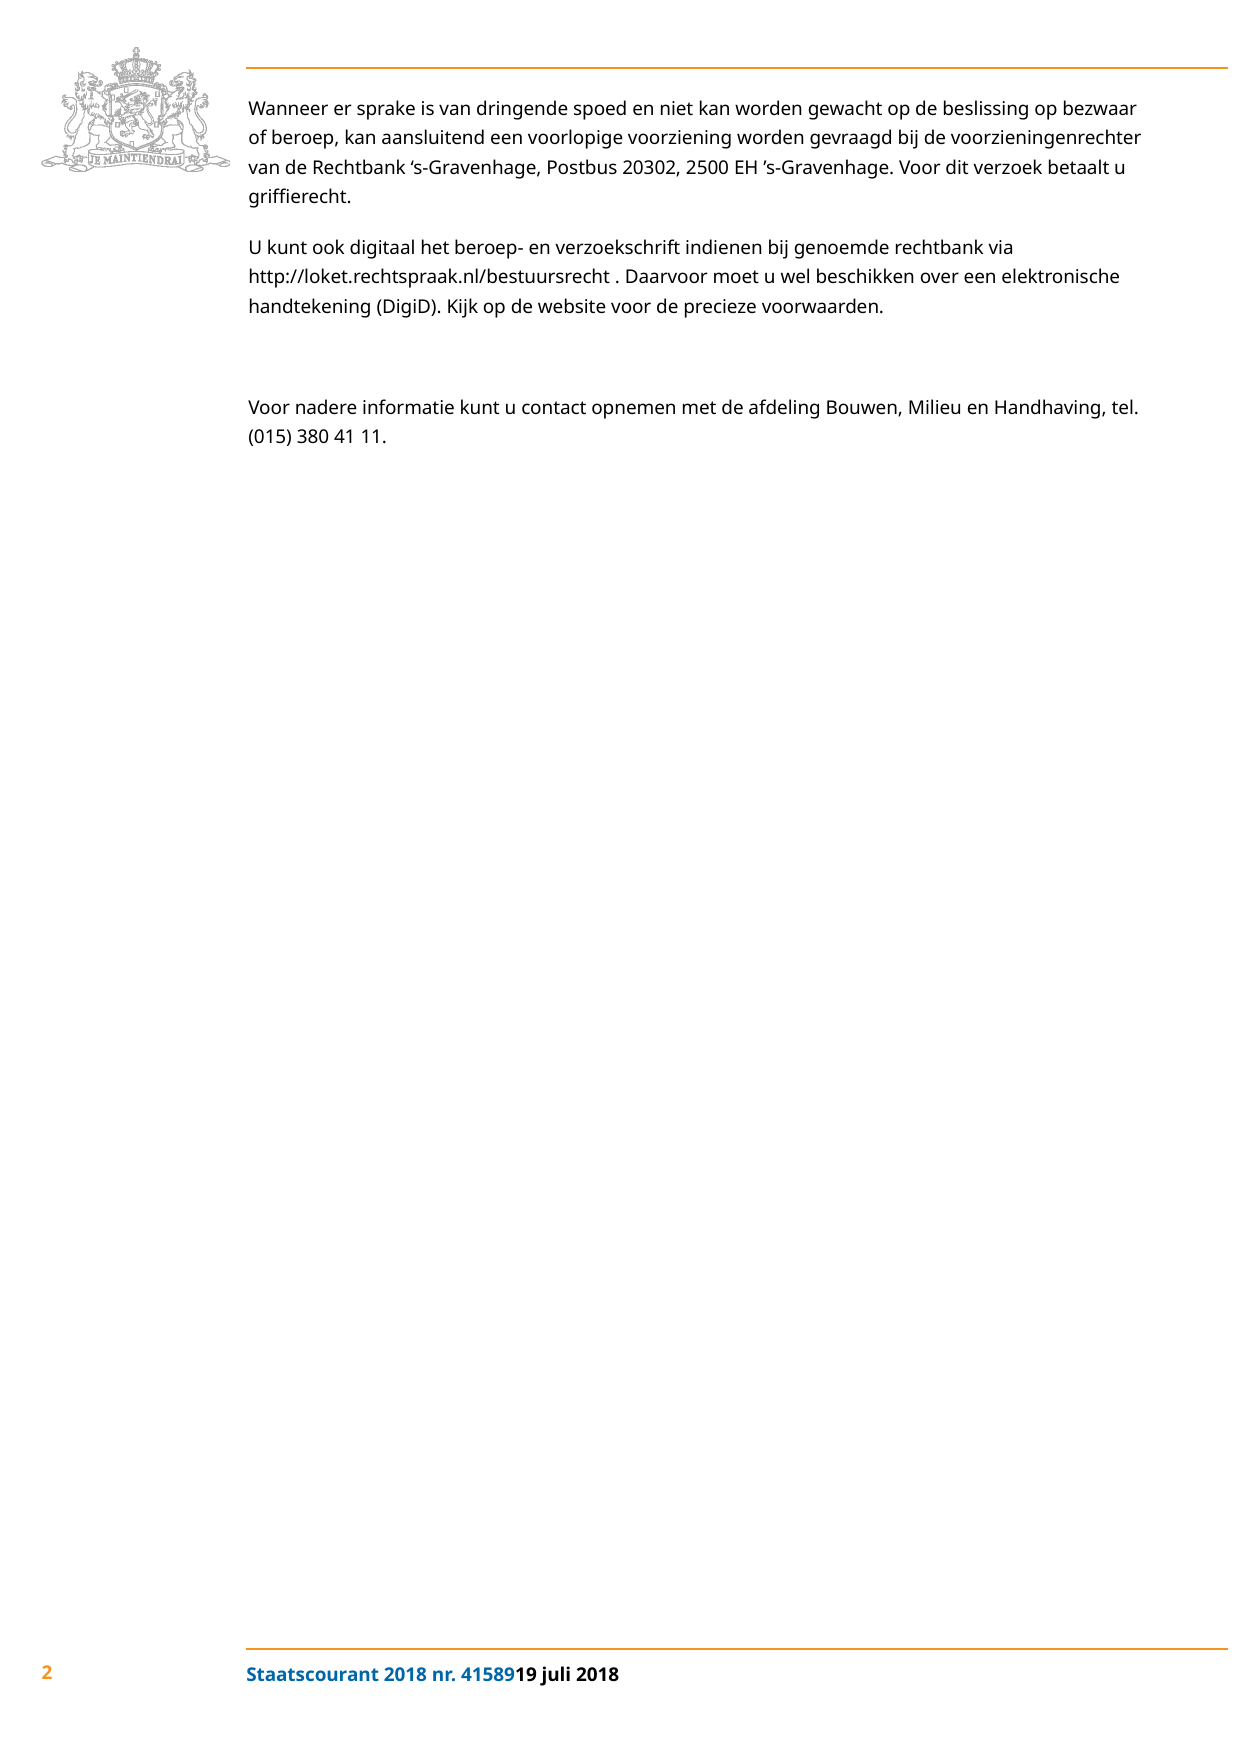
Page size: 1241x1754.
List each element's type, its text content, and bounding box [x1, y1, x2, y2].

text U kunt ook digitaal het beroep- en verzoekschrift indienen bij genoemde rechtbank via http://loket.rechtspraak.nl/bestuursrecht . Daarvoor moet u wel beschikken over een elektronische handtekening (DigiD). Kijk op de website voor de precieze voorwaarden. [248, 234, 1152, 319]
text Voor nadere informatie kunt u contact opnemen met de afdeling Bouwen, Milieu en Handhaving, tel. (015) 380 41 11. [248, 394, 1152, 449]
picture [41, 47, 231, 172]
text Wanneer er sprake is van dringende spoed en niet kan worden gewacht op de beslissing op bezwaar of beroep, kan aansluitend een voorlopige voorziening worden gevraagd bij de voorzieningenrechter van de Rechtbank ‘s-Gravenhage, Postbus 20302, 2500 EH ’s-Gravenhage. Voor dit verzoek betaalt u griffierecht. [248, 95, 1152, 209]
